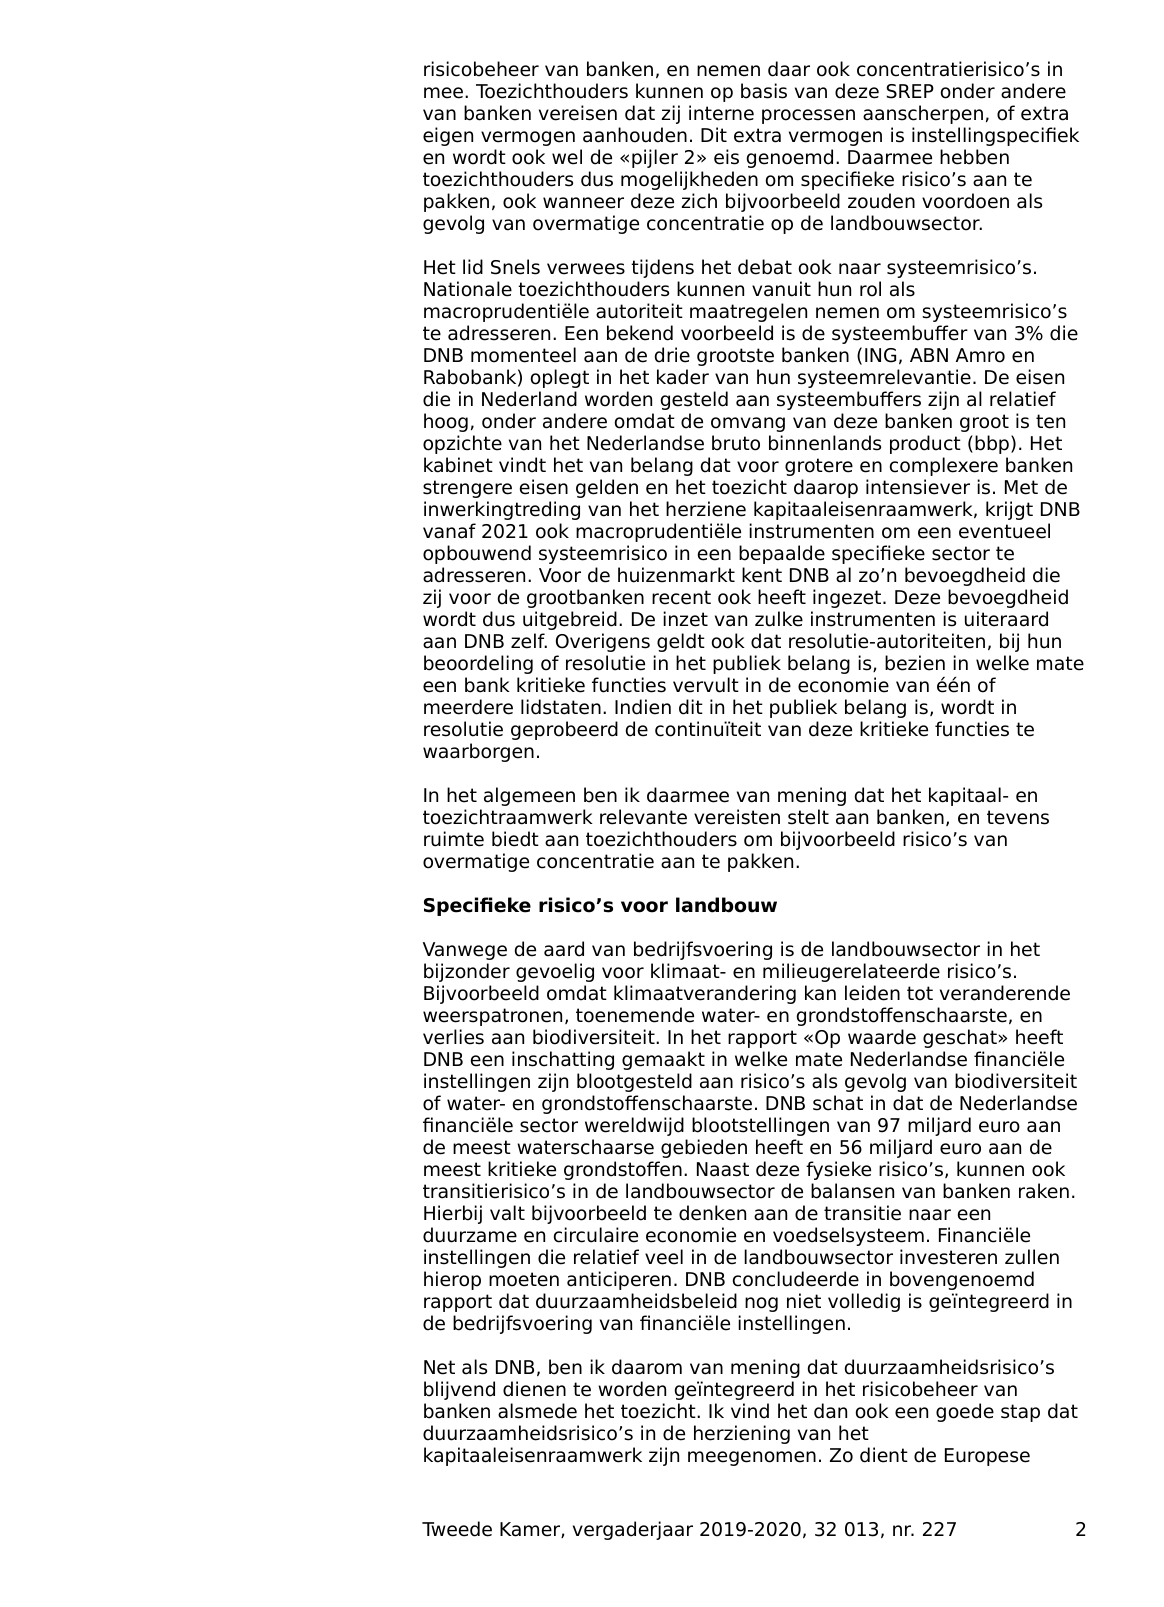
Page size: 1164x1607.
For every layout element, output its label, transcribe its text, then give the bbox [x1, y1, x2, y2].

text Het lid Snels verwees tijdens het debat ook naar systeemrisico’s. Nationale toezichthouders kunnen vanuit hun rol als macroprudentiële autoriteit maatregelen nemen om systeemrisico’s te adresseren. Een bekend voorbeeld is de systeembuffer van 3% die DNB momenteel aan de drie grootste banken (ING, ABN Amro en Rabobank) oplegt in het kader van hun systeemrelevantie. De eisen die in Nederland worden gesteld aan systeembuffers zijn al relatief hoog, onder andere omdat de omvang van deze banken groot is ten opzichte van het Nederlandse bruto binnenlands product (bbp). Het kabinet vindt het van belang dat voor grotere en complexere banken strengere eisen gelden en het toezicht daarop intensiever is. Met de inwerkingtreding van het herziene kapitaaleisenraamwerk, krijgt DNB vanaf 2021 ook macroprudentiële instrumenten om een eventueel opbouwend systeemrisico in een bepaalde specifieke sector te adresseren. Voor de huizenmarkt kent DNB al zo’n bevoegdheid die zij voor de grootbanken recent ook heeft ingezet. Deze bevoegdheid wordt dus uitgebreid. De inzet van zulke instrumenten is uiteraard aan DNB zelf. Overigens geldt ook dat resolutie-autoriteiten, bij hun beoordeling of resolutie in het publiek belang is, bezien in welke mate een bank kritieke functies vervult in de economie van één of meerdere lidstaten. Indien dit in het publiek belang is, wordt in resolutie geprobeerd de continuïteit van deze kritieke functies te waarborgen. [422, 257, 1087, 763]
text In het algemeen ben ik daarmee van mening dat het kapitaal- en toezichtraamwerk relevante vereisten stelt aan banken, en tevens ruimte biedt aan toezichthouders om bijvoorbeeld risico’s van overmatige concentratie aan te pakken. [422, 785, 1087, 873]
subtitle Specifieke risico’s voor landbouw [422, 895, 1087, 917]
text risicobeheer van banken, en nemen daar ook concentratierisico’s in mee. Toezichthouders kunnen op basis van deze SREP onder andere van banken vereisen dat zij interne processen aanscherpen, of extra eigen vermogen aanhouden. Dit extra vermogen is instellingspecifiek en wordt ook wel de «pijler 2» eis genoemd. Daarmee hebben toezichthouders dus mogelijkheden om specifieke risico’s aan te pakken, ook wanneer deze zich bijvoorbeeld zouden voordoen als gevolg van overmatige concentratie op de landbouwsector. [422, 59, 1087, 235]
text Net als DNB, ben ik daarom van mening dat duurzaamheidsrisico’s blijvend dienen te worden geïntegreerd in het risicobeheer van banken alsmede het toezicht. Ik vind het dan ook een goede stap dat duurzaamheidsrisico’s in de herziening van het kapitaaleisenraamwerk zijn meegenomen. Zo dient de Europese [422, 1357, 1087, 1467]
text Vanwege de aard van bedrijfsvoering is de landbouwsector in het bijzonder gevoelig voor klimaat- en milieugerelateerde risico’s. Bijvoorbeeld omdat klimaatverandering kan leiden tot veranderende weerspatronen, toenemende water- en grondstoffenschaarste, en verlies aan biodiversiteit. In het rapport «Op waarde geschat» heeft DNB een inschatting gemaakt in welke mate Nederlandse financiële instellingen zijn blootgesteld aan risico’s als gevolg van biodiversiteit of water- en grondstoffenschaarste. DNB schat in dat de Nederlandse financiële sector wereldwijd blootstellingen van 97 miljard euro aan de meest waterschaarse gebieden heeft en 56 miljard euro aan de meest kritieke grondstoffen. Naast deze fysieke risico’s, kunnen ook transitierisico’s in de landbouwsector de balansen van banken raken. Hierbij valt bijvoorbeeld te denken aan de transitie naar een duurzame en circulaire economie en voedselsysteem. Financiële instellingen die relatief veel in de landbouwsector investeren zullen hierop moeten anticiperen. DNB concludeerde in bovengenoemd rapport dat duurzaamheidsbeleid nog niet volledig is geïntegreerd in de bedrijfsvoering van financiële instellingen. [422, 939, 1087, 1335]
